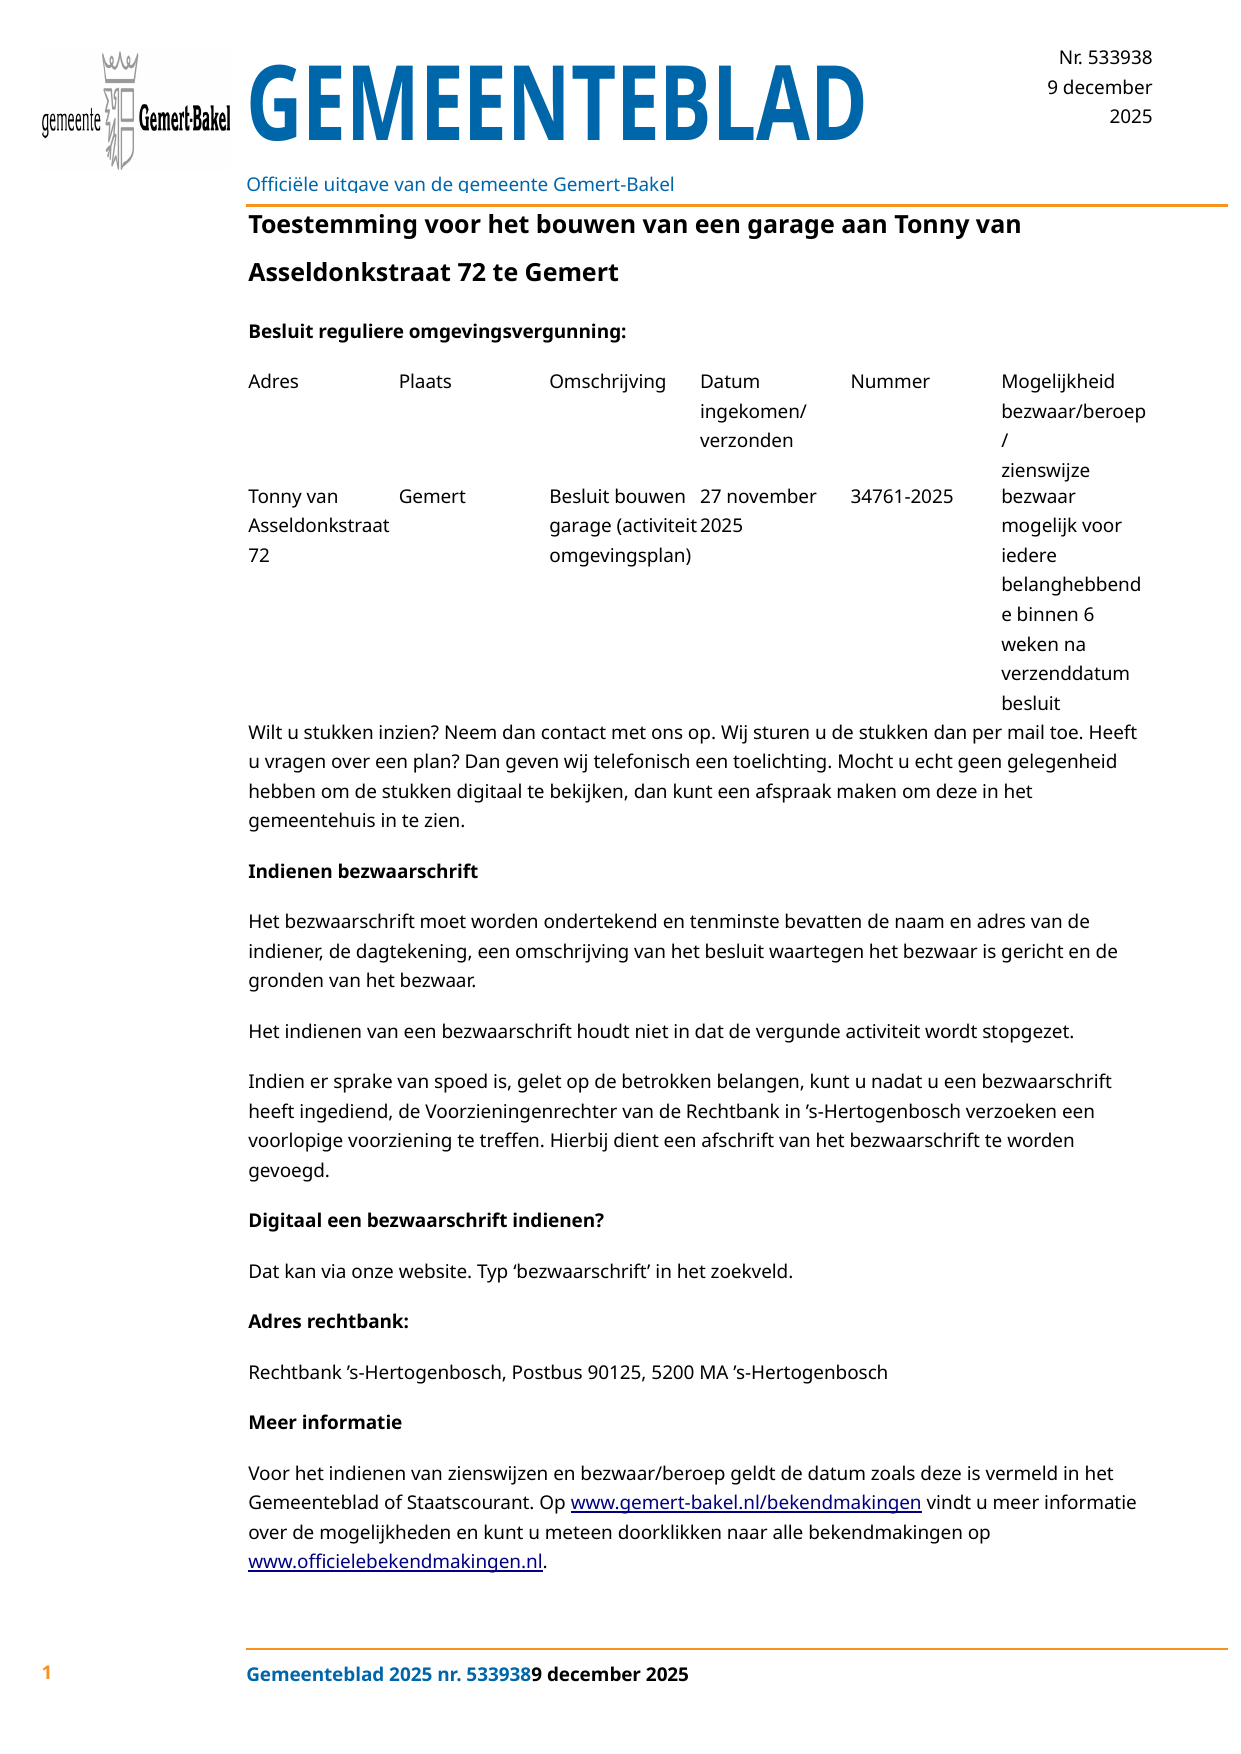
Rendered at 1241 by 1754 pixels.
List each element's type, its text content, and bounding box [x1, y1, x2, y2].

text Voor het indienen van zienswijzen en bezwaar/beroep geldt de datum zoals deze is vermeld in het Gemeenteblad of Staatscourant. Op www.gemert-bakel.nl/bekendmakingen vindt u meer informatie over de mogelijkheden en kunt u meteen doorklikken naar alle bekendmakingen op www.officielebekendmakingen.nl. [248, 1460, 1152, 1574]
text Adres rechtbank: [248, 1308, 1152, 1334]
text Meer informatie [248, 1409, 1152, 1435]
picture [41, 47, 231, 172]
text Wilt u stukken inzien? Neem dan contact met ons op. Wij sturen u de stukken dan per mail toe. Heeft u vragen over een plan? Dan geven wij telefonisch een toelichting. Mocht u echt geen gelegenheid hebben om de stukken digitaal te bekijken, dan kunt een afspraak maken om deze in het gemeentehuis in te zien. [248, 719, 1152, 833]
table_header Omschrijving [549, 369, 700, 483]
text Digitaal een bezwaarschrift indienen? [248, 1208, 1152, 1233]
table_header Mogelijkheid bezwaar/beroep/ zienswijze [1001, 369, 1152, 483]
text Dat kan via onze website. Typ ‘bezwaarschrift’ in het zoekveld. [248, 1258, 1152, 1284]
text Het bezwaarschrift moet worden ondertekend en tenminste bevatten de naam en adres van de indiener, de dagtekening, een omschrijving van het besluit waartegen het bezwaar is gericht en de gronden van het bezwaar. [248, 908, 1152, 993]
text Het indienen van een bezwaarschrift houdt niet in dat de vergunde activiteit wordt stopgezet. [248, 1018, 1152, 1044]
table_cell Tonny van Asseldonkstraat 72 [248, 483, 398, 716]
table_cell 34761-2025 [850, 483, 1001, 716]
table_cell Besluit bouwen garage (activiteit omgevingsplan) [549, 483, 700, 716]
text Rechtbank ’s-Hertogenbosch, Postbus 90125, 5200 MA ’s-Hertogenbosch [248, 1359, 1152, 1385]
table_header Nummer [850, 369, 1001, 483]
text Toestemming voor het bouwen van een garage aan Tonny van Asseldonkstraat 72 te Gemert [248, 207, 1152, 288]
table_header Datum ingekomen/ verzonden [700, 369, 850, 483]
table_cell Gemert [399, 483, 549, 716]
table_cell bezwaar mogelijk voor iedere belanghebbende binnen 6 weken na verzenddatum besluit [1001, 483, 1152, 716]
text Besluit reguliere omgevingsvergunning: [248, 318, 1152, 344]
text Indien er sprake van spoed is, gelet op de betrokken belangen, kunt u nadat u een bezwaarschrift heeft ingediend, de Voorzieningenrechter van de Rechtbank in ’s-Hertogenbosch verzoeken een voorlopige voorziening te treffen. Hierbij dient een afschrift van het bezwaarschrift te worden gevoegd. [248, 1068, 1152, 1183]
table_header Plaats [399, 369, 549, 483]
table_cell 27 november 2025 [700, 483, 850, 716]
table_header Adres [248, 369, 398, 483]
text Indienen bezwaarschrift [248, 858, 1152, 884]
